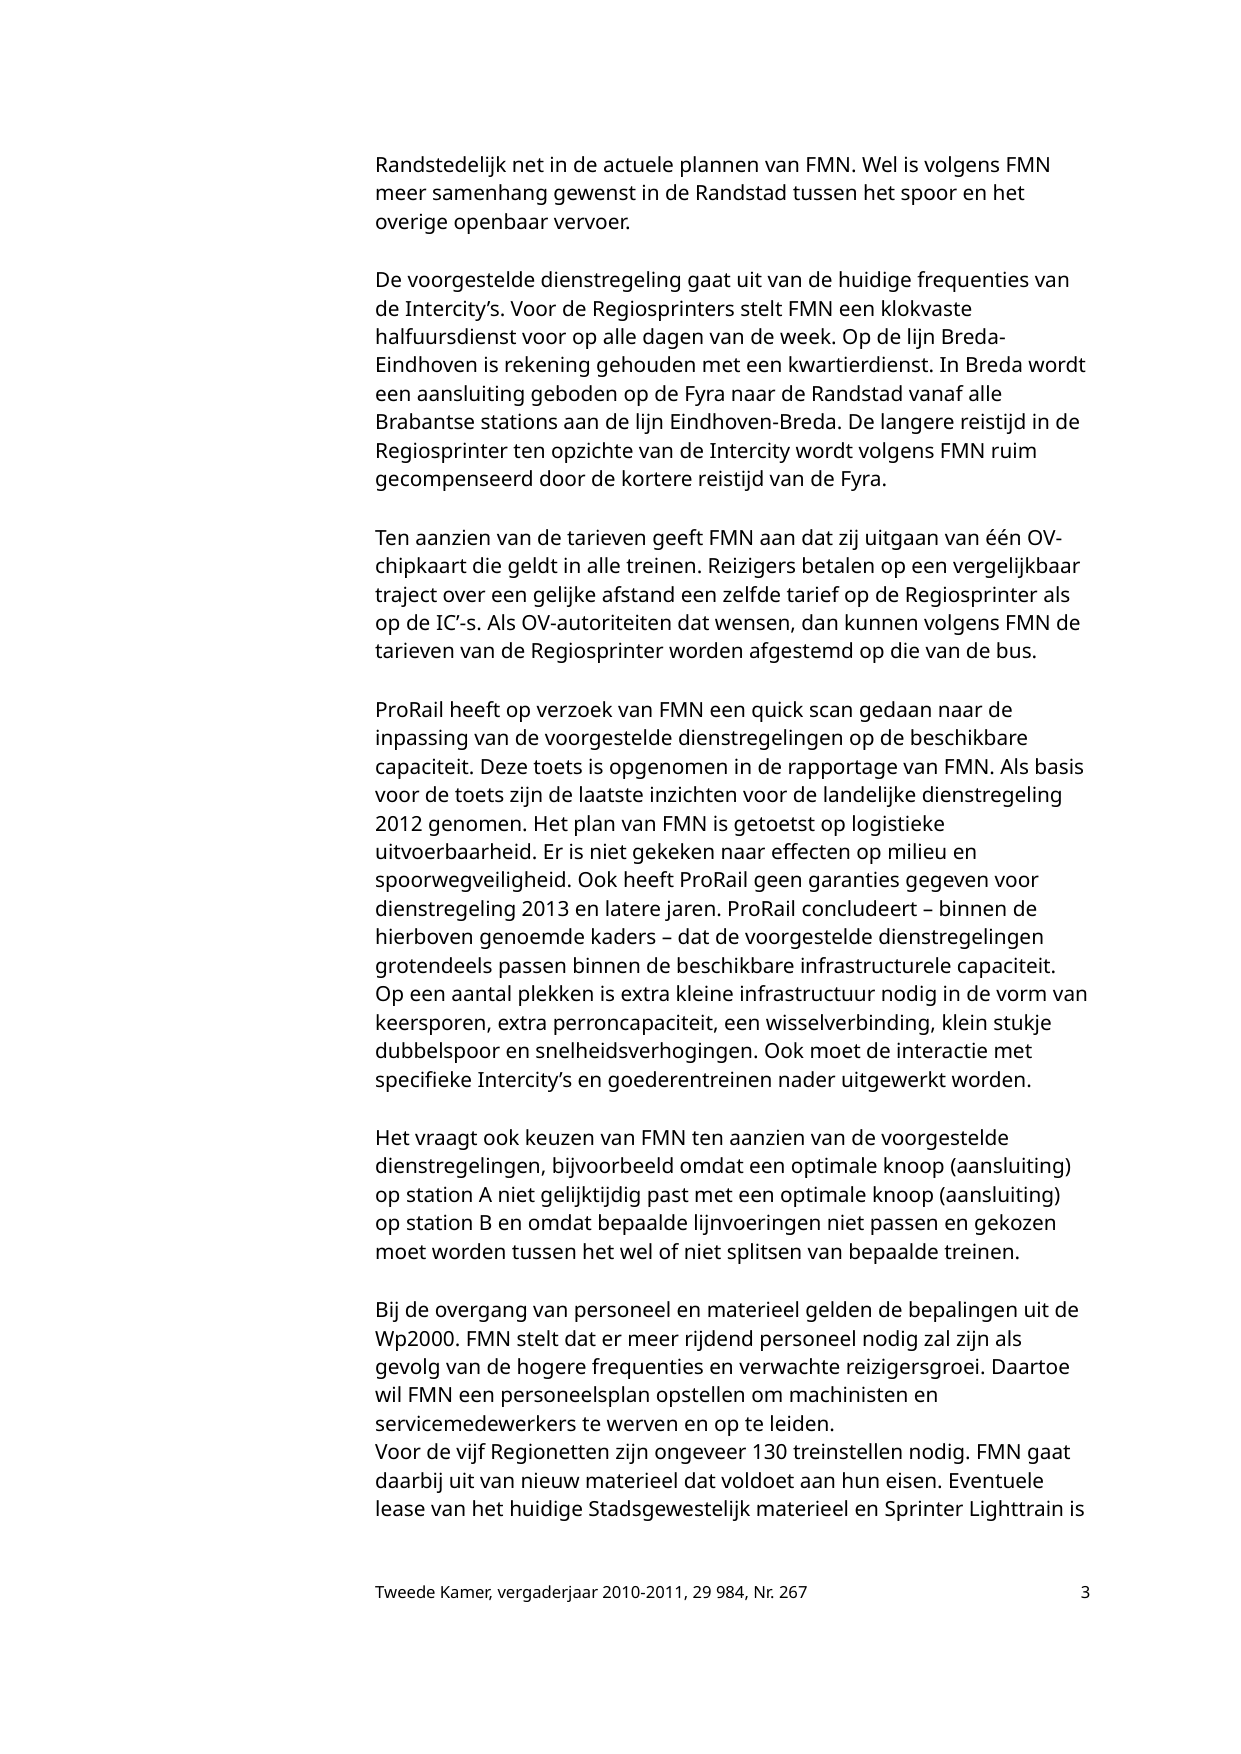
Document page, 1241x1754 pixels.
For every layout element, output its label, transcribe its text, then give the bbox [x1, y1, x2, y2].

text De voorgestelde dienstregeling gaat uit van de huidige frequenties van de Intercity’s. Voor de Regiosprinters stelt FMN een klokvaste halfuursdienst voor op alle dagen van de week. Op de lijn Breda-Eindhoven is rekening gehouden met een kwartierdienst. In Breda wordt een aansluiting geboden op de Fyra naar de Randstad vanaf alle Brabantse stations aan de lijn Eindhoven-Breda. De langere reistijd in de Regiosprinter ten opzichte van de Intercity wordt volgens FMN ruim gecompenseerd door de kortere reistijd van de Fyra. [375, 265, 1090, 493]
text Voor de vijf Regionetten zijn ongeveer 130 treinstellen nodig. FMN gaat daarbij uit van nieuw materieel dat voldoet aan hun eisen. Eventuele lease van het huidige Stadsgewestelijk materieel en Sprinter Lighttrain is [375, 1437, 1090, 1523]
text Bij de overgang van personeel en materieel gelden de bepalingen uit de Wp2000. FMN stelt dat er meer rijdend personeel nodig zal zijn als gevolg van de hogere frequenties en verwachte reizigersgroei. Daartoe wil FMN een personeelsplan opstellen om machinisten en servicemedewerkers te werven en op te leiden. [375, 1295, 1090, 1437]
text Randstedelijk net in de actuele plannen van FMN. Wel is volgens FMN meer samenhang gewenst in de Randstad tussen het spoor en het overige openbaar vervoer. [375, 150, 1090, 235]
text Ten aanzien van de tarieven geeft FMN aan dat zij uitgaan van één OV-chipkaart die geldt in alle treinen. Reizigers betalen op een vergelijkbaar traject over een gelijke afstand een zelfde tarief op de Regiosprinter als op de IC’-s. Als OV-autoriteiten dat wensen, dan kunnen volgens FMN de tarieven van de Regiosprinter worden afgestemd op die van de bus. [375, 523, 1090, 665]
text ProRail heeft op verzoek van FMN een quick scan gedaan naar de inpassing van de voorgestelde dienstregelingen op de beschikbare capaciteit. Deze toets is opgenomen in de rapportage van FMN. Als basis voor de toets zijn de laatste inzichten voor de landelijke dienstregeling 2012 genomen. Het plan van FMN is getoetst op logistieke uitvoerbaarheid. Er is niet gekeken naar effecten op milieu en spoorwegveiligheid. Ook heeft ProRail geen garanties gegeven voor dienstregeling 2013 en latere jaren. ProRail concludeert – binnen de hierboven genoemde kaders – dat de voorgestelde dienstregelingen grotendeels passen binnen de beschikbare infrastructurele capaciteit. Op een aantal plekken is extra kleine infrastructuur nodig in de vorm van keersporen, extra perroncapaciteit, een wisselverbinding, klein stukje dubbelspoor en snelheidsverhogingen. Ook moet de interactie met specifieke Intercity’s en goederentreinen nader uitgewerkt worden. [375, 695, 1090, 1093]
text Het vraagt ook keuzen van FMN ten aanzien van de voorgestelde dienstregelingen, bijvoorbeeld omdat een optimale knoop (aansluiting) op station A niet gelijktijdig past met een optimale knoop (aansluiting) op station B en omdat bepaalde lijnvoeringen niet passen en gekozen moet worden tussen het wel of niet splitsen van bepaalde treinen. [375, 1123, 1090, 1265]
